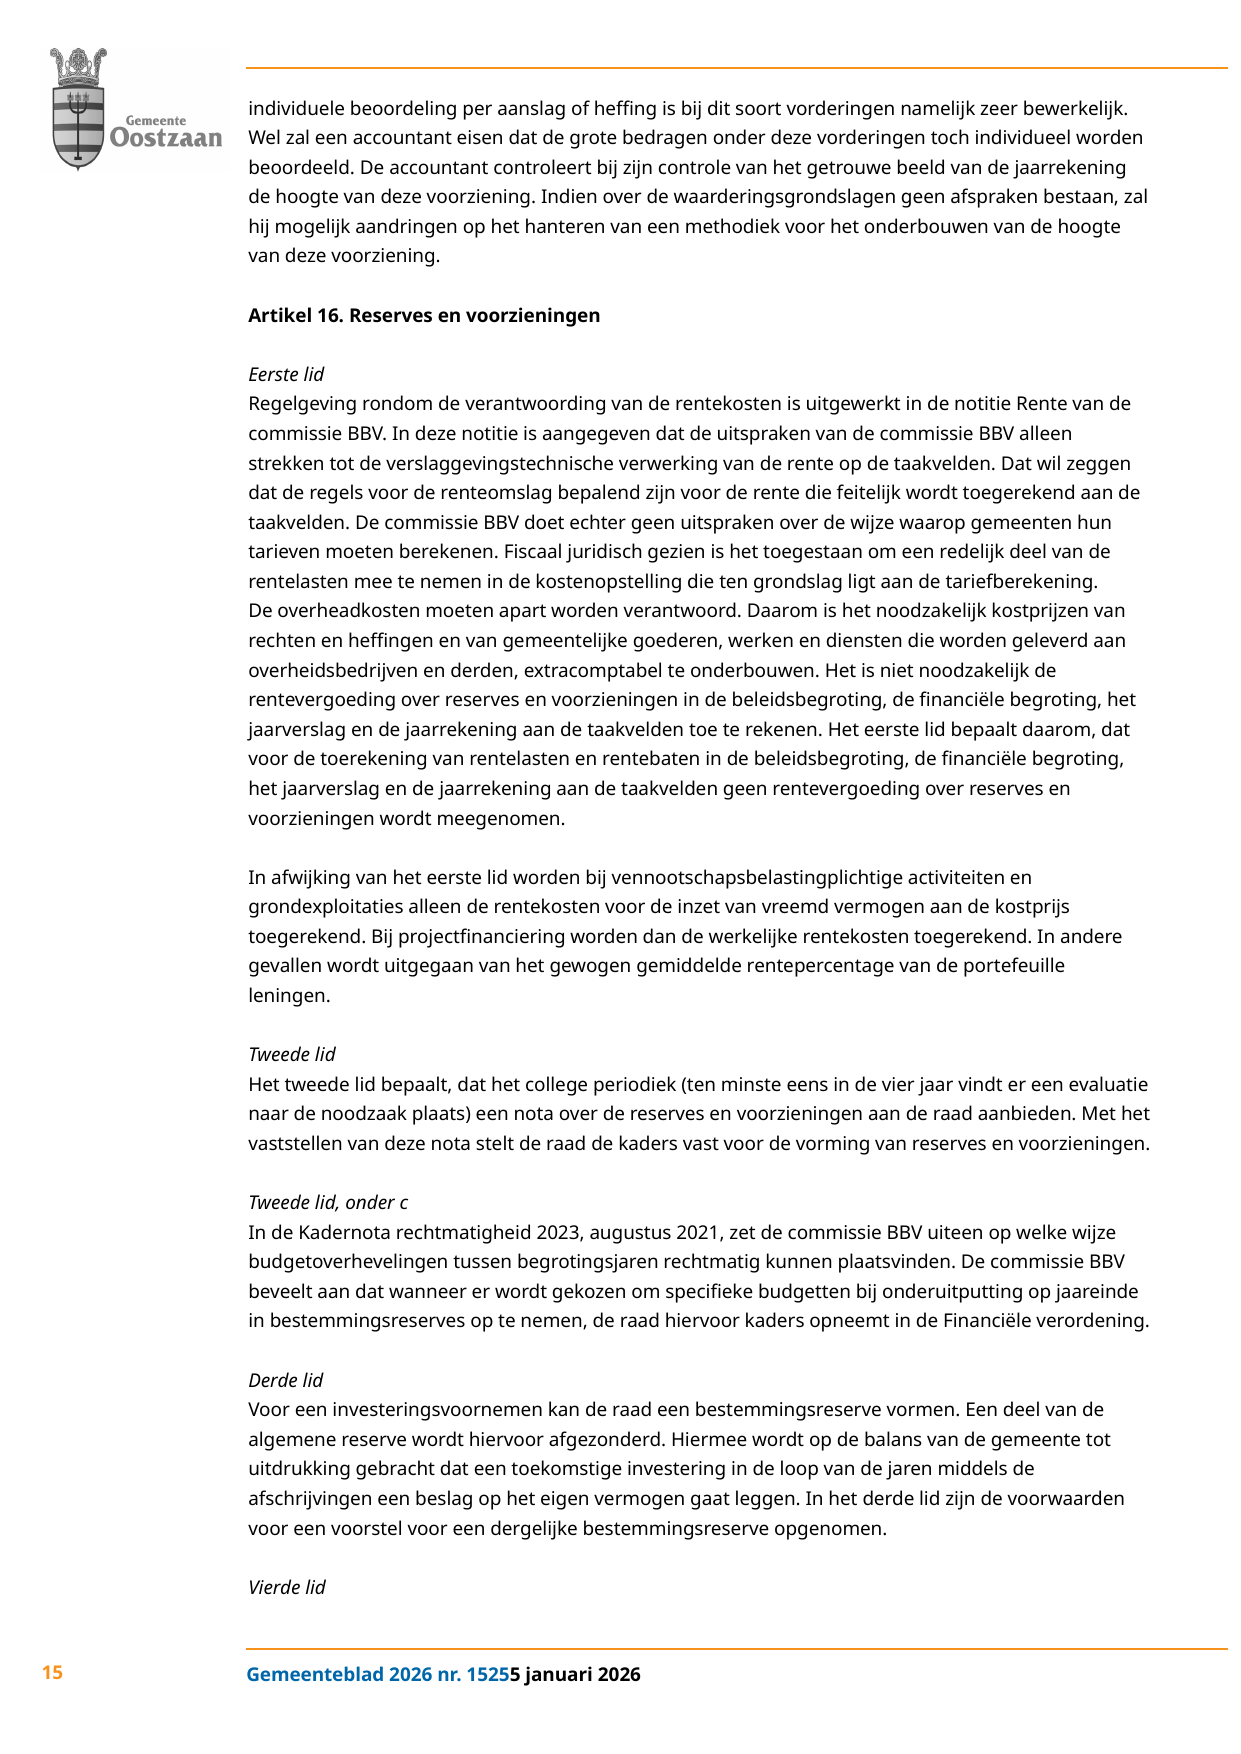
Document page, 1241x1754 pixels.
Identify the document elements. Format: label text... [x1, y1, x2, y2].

text Tweede lid [248, 1041, 1152, 1067]
text Derde lid [248, 1367, 1152, 1393]
text Voor een investeringsvoornemen kan de raad een bestemmingsreserve vormen. Een deel van de algemene reserve wordt hiervoor afgezonderd. Hiermee wordt op de balans van de gemeente tot uitdrukking gebracht dat een toekomstige investering in de loop van de jaren middels de afschrijvingen een beslag op het eigen vermogen gaat leggen. In het derde lid zijn de voorwaarden voor een voorstel voor een dergelijke bestemmingsreserve opgenomen. [248, 1396, 1152, 1541]
text In afwijking van het eerste lid worden bij vennootschapsbelastingplichtige activiteiten en grondexploitaties alleen de rentekosten voor de inzet van vreemd vermogen aan de kostprijs toegerekend. Bij projectfinanciering worden dan de werkelijke rentekosten toegerekend. In andere gevallen wordt uitgegaan van het gewogen gemiddelde rentepercentage van de portefeuille leningen. [248, 864, 1152, 1008]
text Vierde lid [248, 1574, 1152, 1600]
text Het tweede lid bepaalt, dat het college periodiek (ten minste eens in de vier jaar vindt er een evaluatie naar de noodzaak plaats) een nota over de reserves en voorzieningen aan de raad aanbieden. Met het vaststellen van deze nota stelt de raad de kaders vast voor de vorming van reserves en voorzieningen. [248, 1071, 1152, 1156]
text De overheadkosten moeten apart worden verantwoord. Daarom is het noodzakelijk kostprijzen van rechten en heffingen en van gemeentelijke goederen, werken en diensten die worden geleverd aan overheidsbedrijven en derden, extracomptabel te onderbouwen. Het is niet noodzakelijk de rentevergoeding over reserves en voorzieningen in de beleidsbegroting, de financiële begroting, het jaarverslag en de jaarrekening aan de taakvelden toe te rekenen. Het eerste lid bepaalt daarom, dat voor de toerekening van rentelasten en rentebaten in de beleidsbegroting, de financiële begroting, het jaarverslag en de jaarrekening aan de taakvelden geen rentevergoeding over reserves en voorzieningen wordt meegenomen. [248, 598, 1152, 831]
picture [41, 47, 231, 172]
text Artikel 16. Reserves en voorzieningen [248, 302, 1152, 328]
text Eerste lid [248, 361, 1152, 387]
text Tweede lid, onder c [248, 1189, 1152, 1215]
text In de Kadernota rechtmatigheid 2023, augustus 2021, zet de commissie BBV uiteen op welke wijze budgetoverhevelingen tussen begrotingsjaren rechtmatig kunnen plaatsvinden. De commissie BBV beveelt aan dat wanneer er wordt gekozen om specifieke budgetten bij onderuitputting op jaareinde in bestemmingsreserves op te nemen, de raad hiervoor kaders opneemt in de Financiële verordening. [248, 1219, 1152, 1333]
text Regelgeving rondom de verantwoording van de rentekosten is uitgewerkt in de notitie Rente van de commissie BBV. In deze notitie is aangegeven dat de uitspraken van de commissie BBV alleen strekken tot de verslaggevingstechnische verwerking van de rente op de taakvelden. Dat wil zeggen dat de regels voor de renteomslag bepalend zijn voor de rente die feitelijk wordt toegerekend aan de taakvelden. De commissie BBV doet echter geen uitspraken over de wijze waarop gemeenten hun tarieven moeten berekenen. Fiscaal juridisch gezien is het toegestaan om een redelijk deel van de rentelasten mee te nemen in de kostenopstelling die ten grondslag ligt aan de tariefberekening. [248, 391, 1152, 594]
text individuele beoordeling per aanslag of heffing is bij dit soort vorderingen namelijk zeer bewerkelijk. Wel zal een accountant eisen dat de grote bedragen onder deze vorderingen toch individueel worden beoordeeld. De accountant controleert bij zijn controle van het getrouwe beeld van de jaarrekening de hoogte van deze voorziening. Indien over de waarderingsgrondslagen geen afspraken bestaan, zal hij mogelijk aandringen op het hanteren van een methodiek voor het onderbouwen van de hoogte van deze voorziening. [248, 95, 1152, 268]
